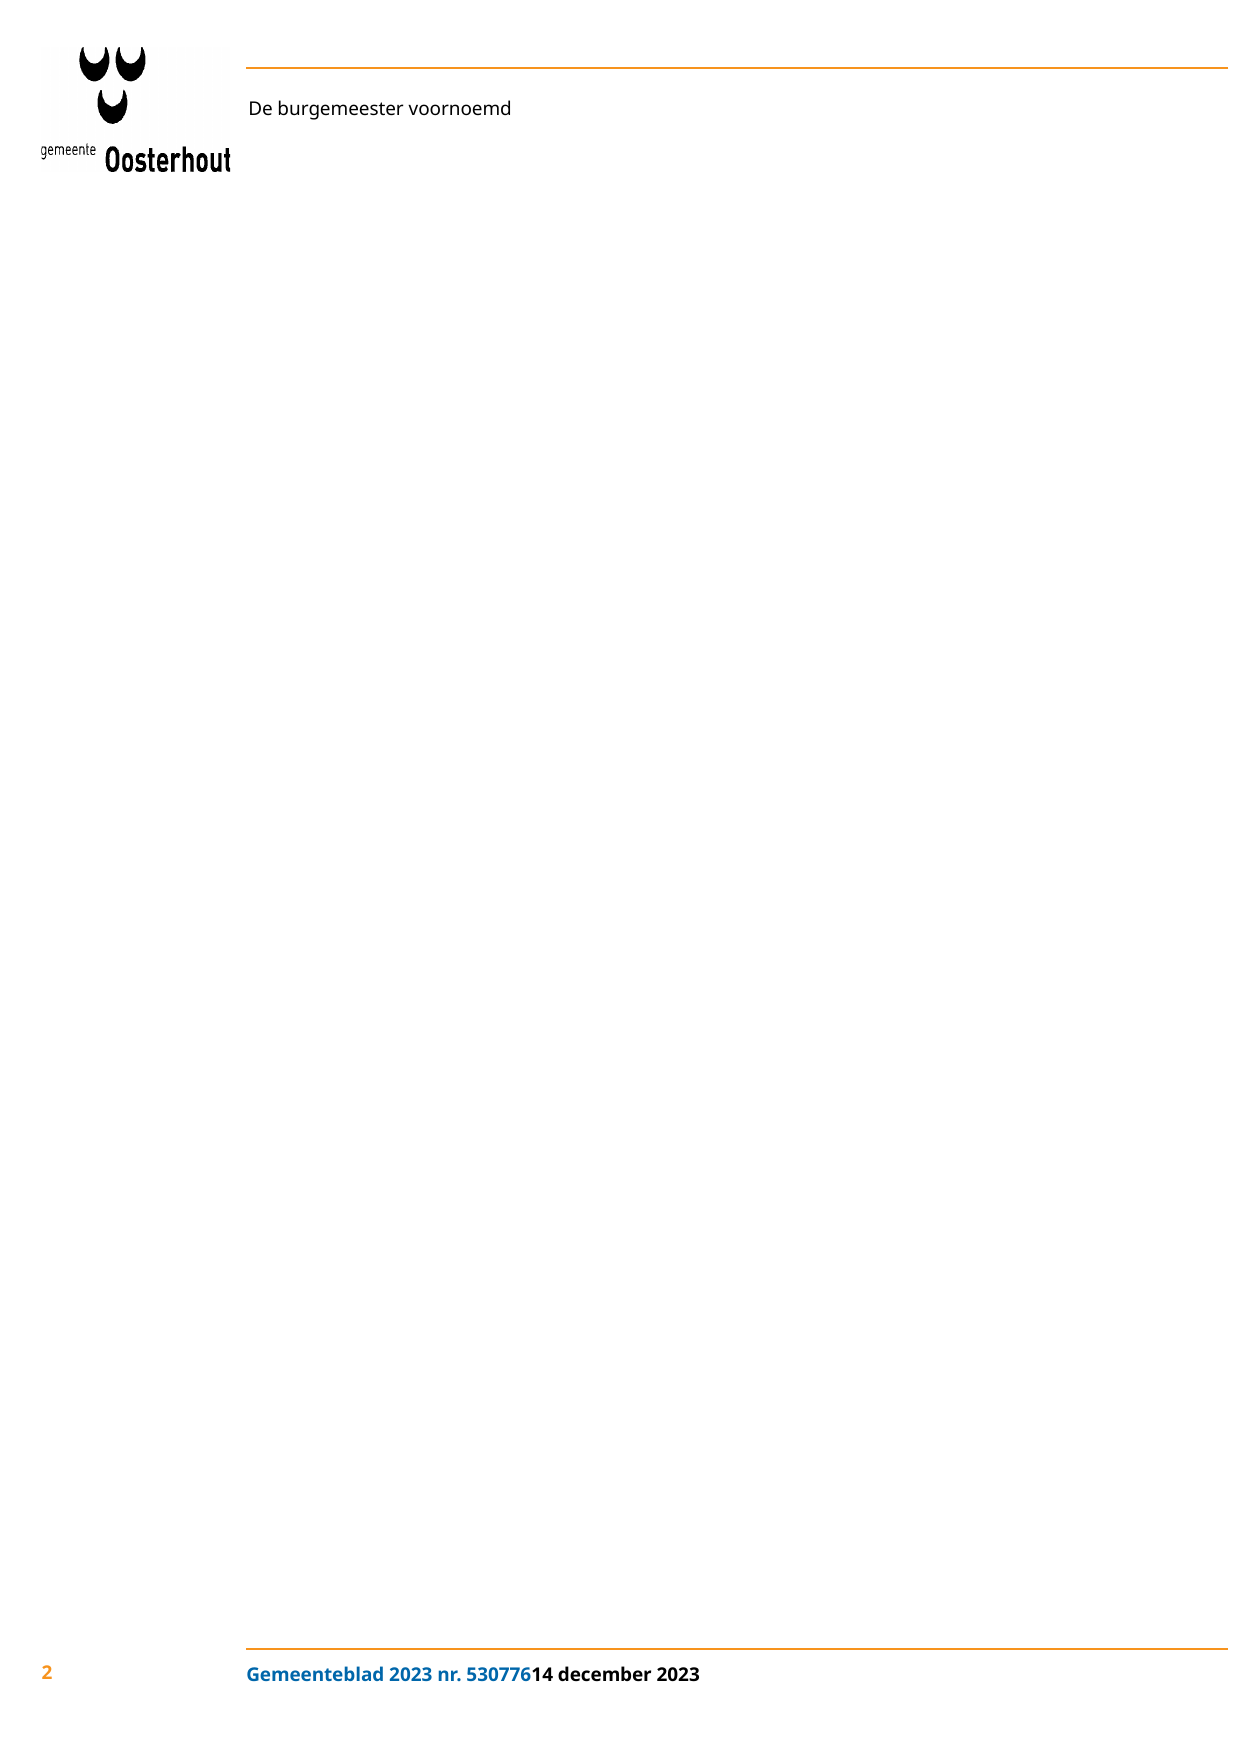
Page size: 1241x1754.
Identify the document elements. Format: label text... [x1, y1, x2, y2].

picture [41, 47, 231, 172]
text De burgemeester voornoemd [248, 95, 1152, 121]
